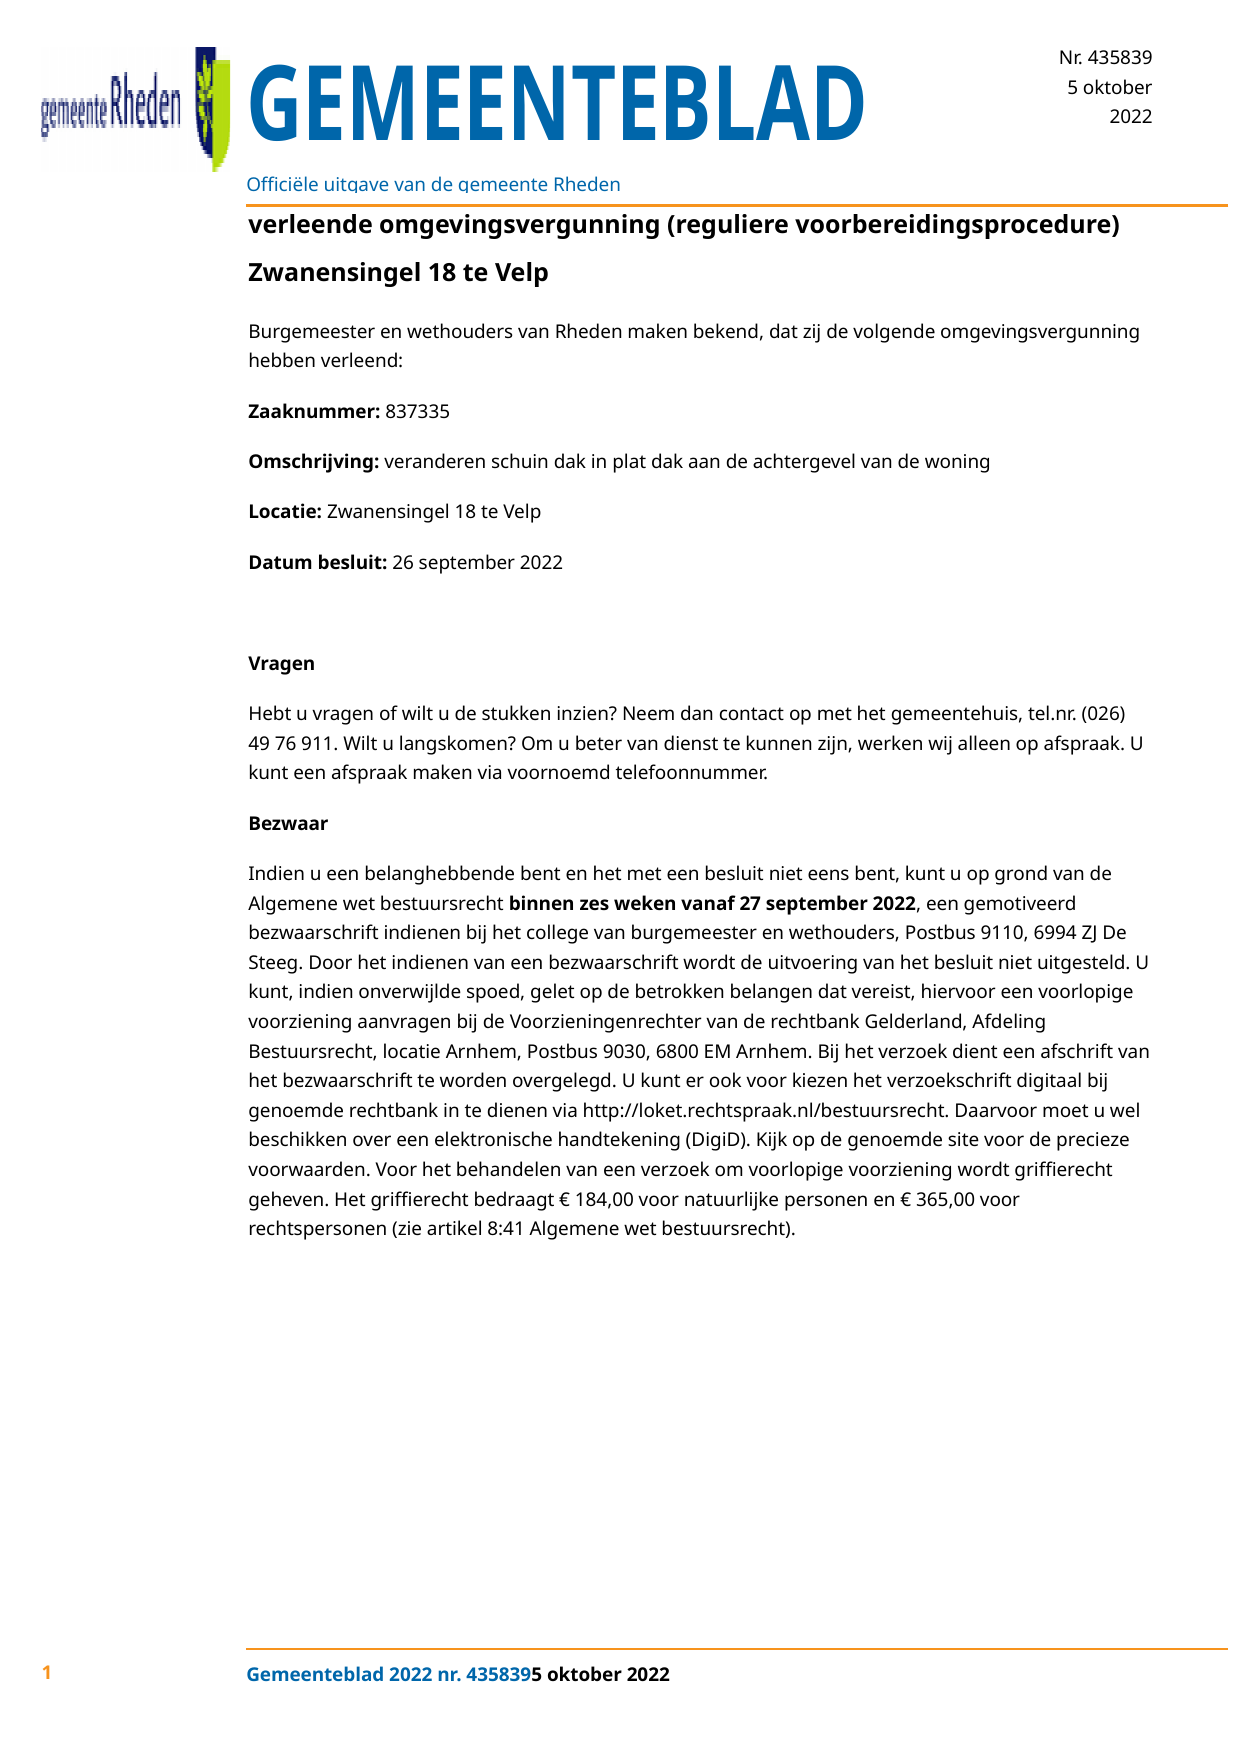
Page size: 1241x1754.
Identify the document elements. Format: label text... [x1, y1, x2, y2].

text Omschrijving: veranderen schuin dak in plat dak aan de achtergevel van de woning [248, 448, 1152, 474]
text verleende omgevingsvergunning (reguliere voorbereidingsprocedure) Zwanensingel 18 te Velp [248, 207, 1152, 288]
text Locatie: Zwanensingel 18 te Velp [248, 499, 1152, 524]
text Burgemeester en wethouders van Rheden maken bekend, dat zij de volgende omgevingsvergunning hebben verleend: [248, 318, 1152, 373]
text Indien u een belanghebbende bent en het met een besluit niet eens bent, kunt u op grond van de Algemene wet bestuursrecht binnen zes weken vanaf 27 september 2022, een gemotiveerd bezwaarschrift indienen bij het college van burgemeester en wethouders, Postbus 9110, 6994 ZJ De Steeg. Door het indienen van een bezwaarschrift wordt de uitvoering van het besluit niet uitgesteld. U kunt, indien onverwijlde spoed, gelet op de betrokken belangen dat vereist, hiervoor een voorlopige voorziening aanvragen bij de Voorzieningenrechter van de rechtbank Gelderland, Afdeling Bestuursrecht, locatie Arnhem, Postbus 9030, 6800 EM Arnhem. Bij het verzoek dient een afschrift van het bezwaarschrift te worden overgelegd. U kunt er ook voor kiezen het verzoekschrift digitaal bij genoemde rechtbank in te dienen via http://loket.rechtspraak.nl/bestuursrecht. Daarvoor moet u wel beschikken over een elektronische handtekening (DigiD). Kijk op de genoemde site voor de precieze voorwaarden. Voor het behandelen van een verzoek om voorlopige voorziening wordt griffierecht geheven. Het griffierecht bedraagt € 184,00 voor natuurlijke personen en € 365,00 voor rechtspersonen (zie artikel 8:41 Algemene wet bestuursrecht). [248, 860, 1152, 1241]
text Zaaknummer: 837335 [248, 398, 1152, 424]
text Hebt u vragen of wilt u de stukken inzien? Neem dan contact op met het gemeentehuis, tel.nr. (026) 49 76 911. Wilt u langskomen? Om u beter van dienst te kunnen zijn, werken wij alleen op afspraak. U kunt een afspraak maken via voornoemd telefoonnummer. [248, 700, 1152, 785]
text Bezwaar [248, 810, 1152, 836]
picture [41, 47, 231, 172]
text Vragen [248, 650, 1152, 676]
text Datum besluit: 26 september 2022 [248, 549, 1152, 575]
